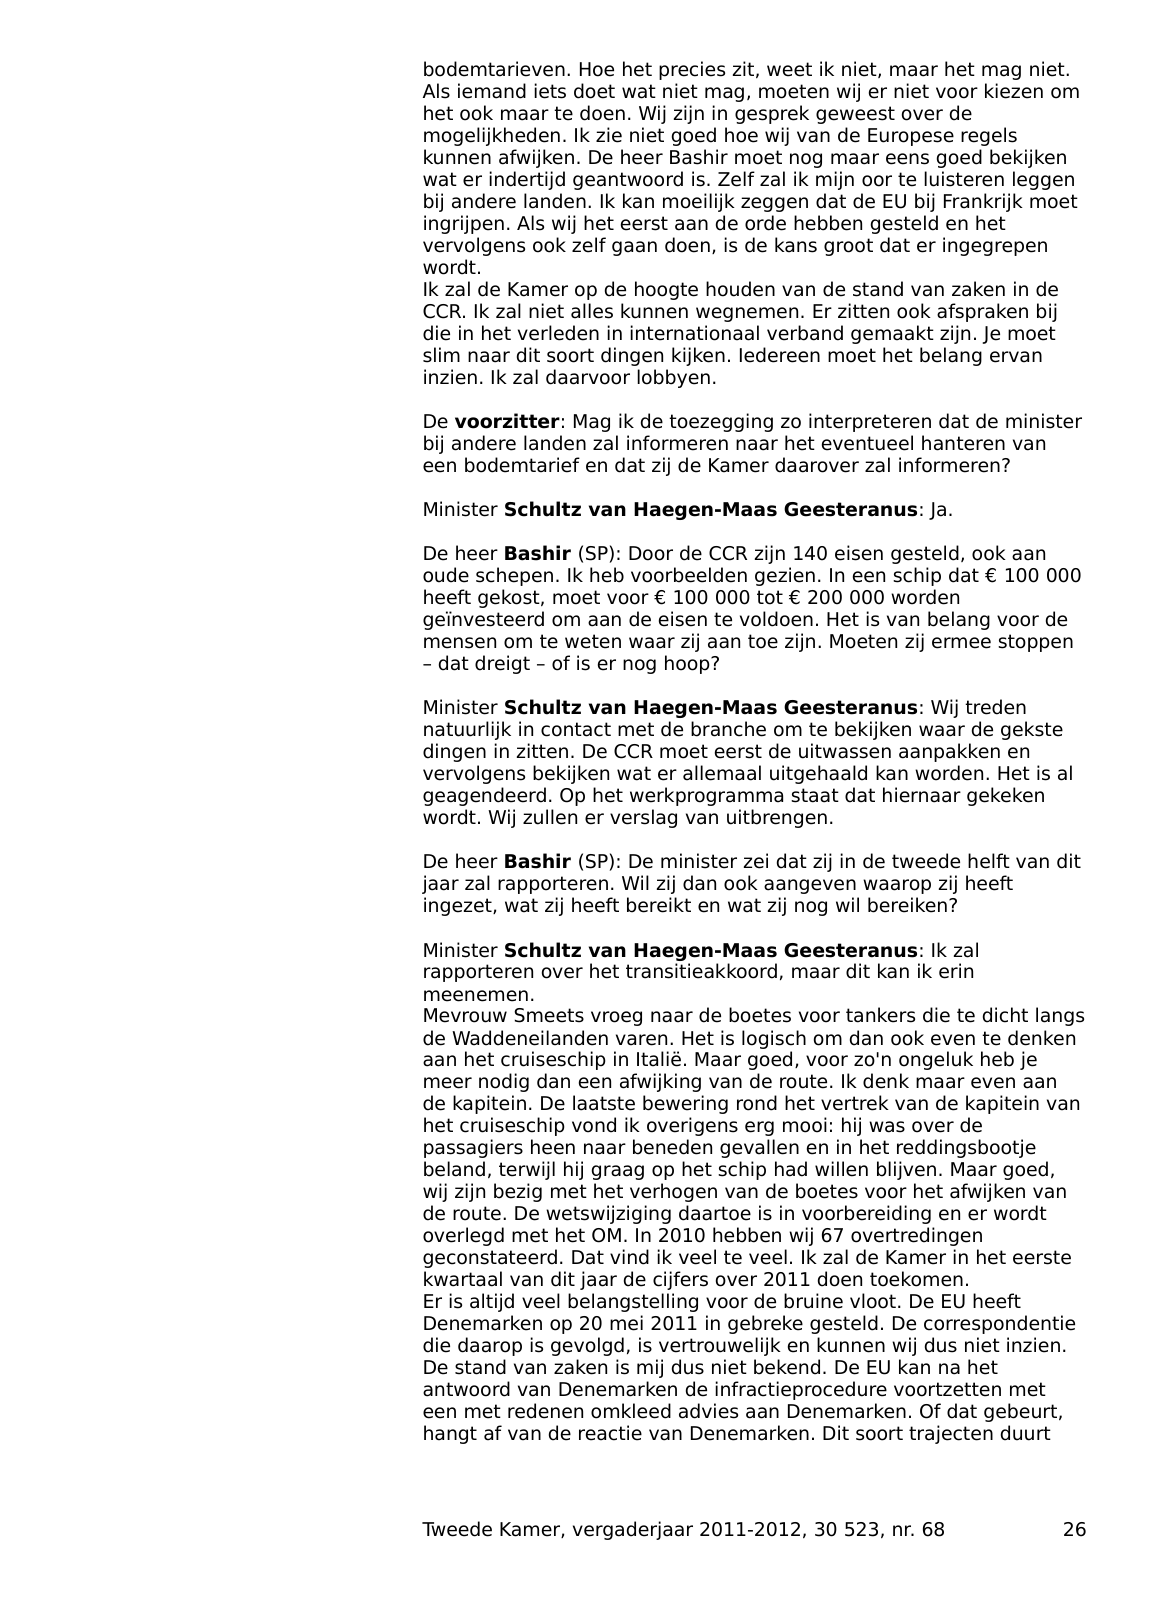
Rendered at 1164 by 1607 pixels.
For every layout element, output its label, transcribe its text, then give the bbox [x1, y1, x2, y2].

text Minister Schultz van Haegen-Maas Geesteranus: Ja. [422, 499, 1087, 521]
text De heer Bashir (SP): De minister zei dat zij in de tweede helft van dit jaar zal rapporteren. Wil zij dan ook aangeven waarop zij heeft ingezet, wat zij heeft bereikt en wat zij nog wil bereiken? [422, 851, 1087, 917]
text Minister Schultz van Haegen-Maas Geesteranus: Wij treden natuurlijk in contact met de branche om te bekijken waar de gekste dingen in zitten. De CCR moet eerst de uitwassen aanpakken en vervolgens bekijken wat er allemaal uitgehaald kan worden. Het is al geagendeerd. Op het werkprogramma staat dat hiernaar gekeken wordt. Wij zullen er verslag van uitbrengen. [422, 697, 1087, 829]
text De heer Bashir (SP): Door de CCR zijn 140 eisen gesteld, ook aan oude schepen. Ik heb voorbeelden gezien. In een schip dat € 100 000 heeft gekost, moet voor € 100 000 tot € 200 000 worden geïnvesteerd om aan de eisen te voldoen. Het is van belang voor de mensen om te weten waar zij aan toe zijn. Moeten zij ermee stoppen – dat dreigt – of is er nog hoop? [422, 543, 1087, 675]
text bodemtarieven. Hoe het precies zit, weet ik niet, maar het mag niet. Als iemand iets doet wat niet mag, moeten wij er niet voor kiezen om het ook maar te doen. Wij zijn in gesprek geweest over de mogelijkheden. Ik zie niet goed hoe wij van de Europese regels kunnen afwijken. De heer Bashir moet nog maar eens goed bekijken wat er indertijd geantwoord is. Zelf zal ik mijn oor te luisteren leggen bij andere landen. Ik kan moeilijk zeggen dat de EU bij Frankrijk moet ingrijpen. Als wij het eerst aan de orde hebben gesteld en het vervolgens ook zelf gaan doen, is de kans groot dat er ingegrepen wordt. [422, 59, 1087, 279]
text Mevrouw Smeets vroeg naar de boetes voor tankers die te dicht langs de Waddeneilanden varen. Het is logisch om dan ook even te denken aan het cruiseschip in Italië. Maar goed, voor zo'n ongeluk heb je meer nodig dan een afwijking van de route. Ik denk maar even aan de kapitein. De laatste bewering rond het vertrek van de kapitein van het cruiseschip vond ik overigens erg mooi: hij was over de passagiers heen naar beneden gevallen en in het reddingsbootje beland, terwijl hij graag op het schip had willen blijven. Maar goed, wij zijn bezig met het verhogen van de boetes voor het afwijken van de route. De wetswijziging daartoe is in voorbereiding en er wordt overlegd met het OM. In 2010 hebben wij 67 overtredingen geconstateerd. Dat vind ik veel te veel. Ik zal de Kamer in het eerste kwartaal van dit jaar de cijfers over 2011 doen toekomen. [422, 1005, 1087, 1291]
text De voorzitter: Mag ik de toezegging zo interpreteren dat de minister bij andere landen zal informeren naar het eventueel hanteren van een bodemtarief en dat zij de Kamer daarover zal informeren? [422, 411, 1087, 477]
text Minister Schultz van Haegen-Maas Geesteranus: Ik zal rapporteren over het transitieakkoord, maar dit kan ik erin meenemen. [422, 939, 1087, 1005]
text Er is altijd veel belangstelling voor de bruine vloot. De EU heeft Denemarken op 20 mei 2011 in gebreke gesteld. De correspondentie die daarop is gevolgd, is vertrouwelijk en kunnen wij dus niet inzien. De stand van zaken is mij dus niet bekend. De EU kan na het antwoord van Denemarken de infractieprocedure voortzetten met een met redenen omkleed advies aan Denemarken. Of dat gebeurt, hangt af van de reactie van Denemarken. Dit soort trajecten duurt [422, 1291, 1087, 1445]
text Ik zal de Kamer op de hoogte houden van de stand van zaken in de CCR. Ik zal niet alles kunnen wegnemen. Er zitten ook afspraken bij die in het verleden in internationaal verband gemaakt zijn. Je moet slim naar dit soort dingen kijken. Iedereen moet het belang ervan inzien. Ik zal daarvoor lobbyen. [422, 279, 1087, 389]
